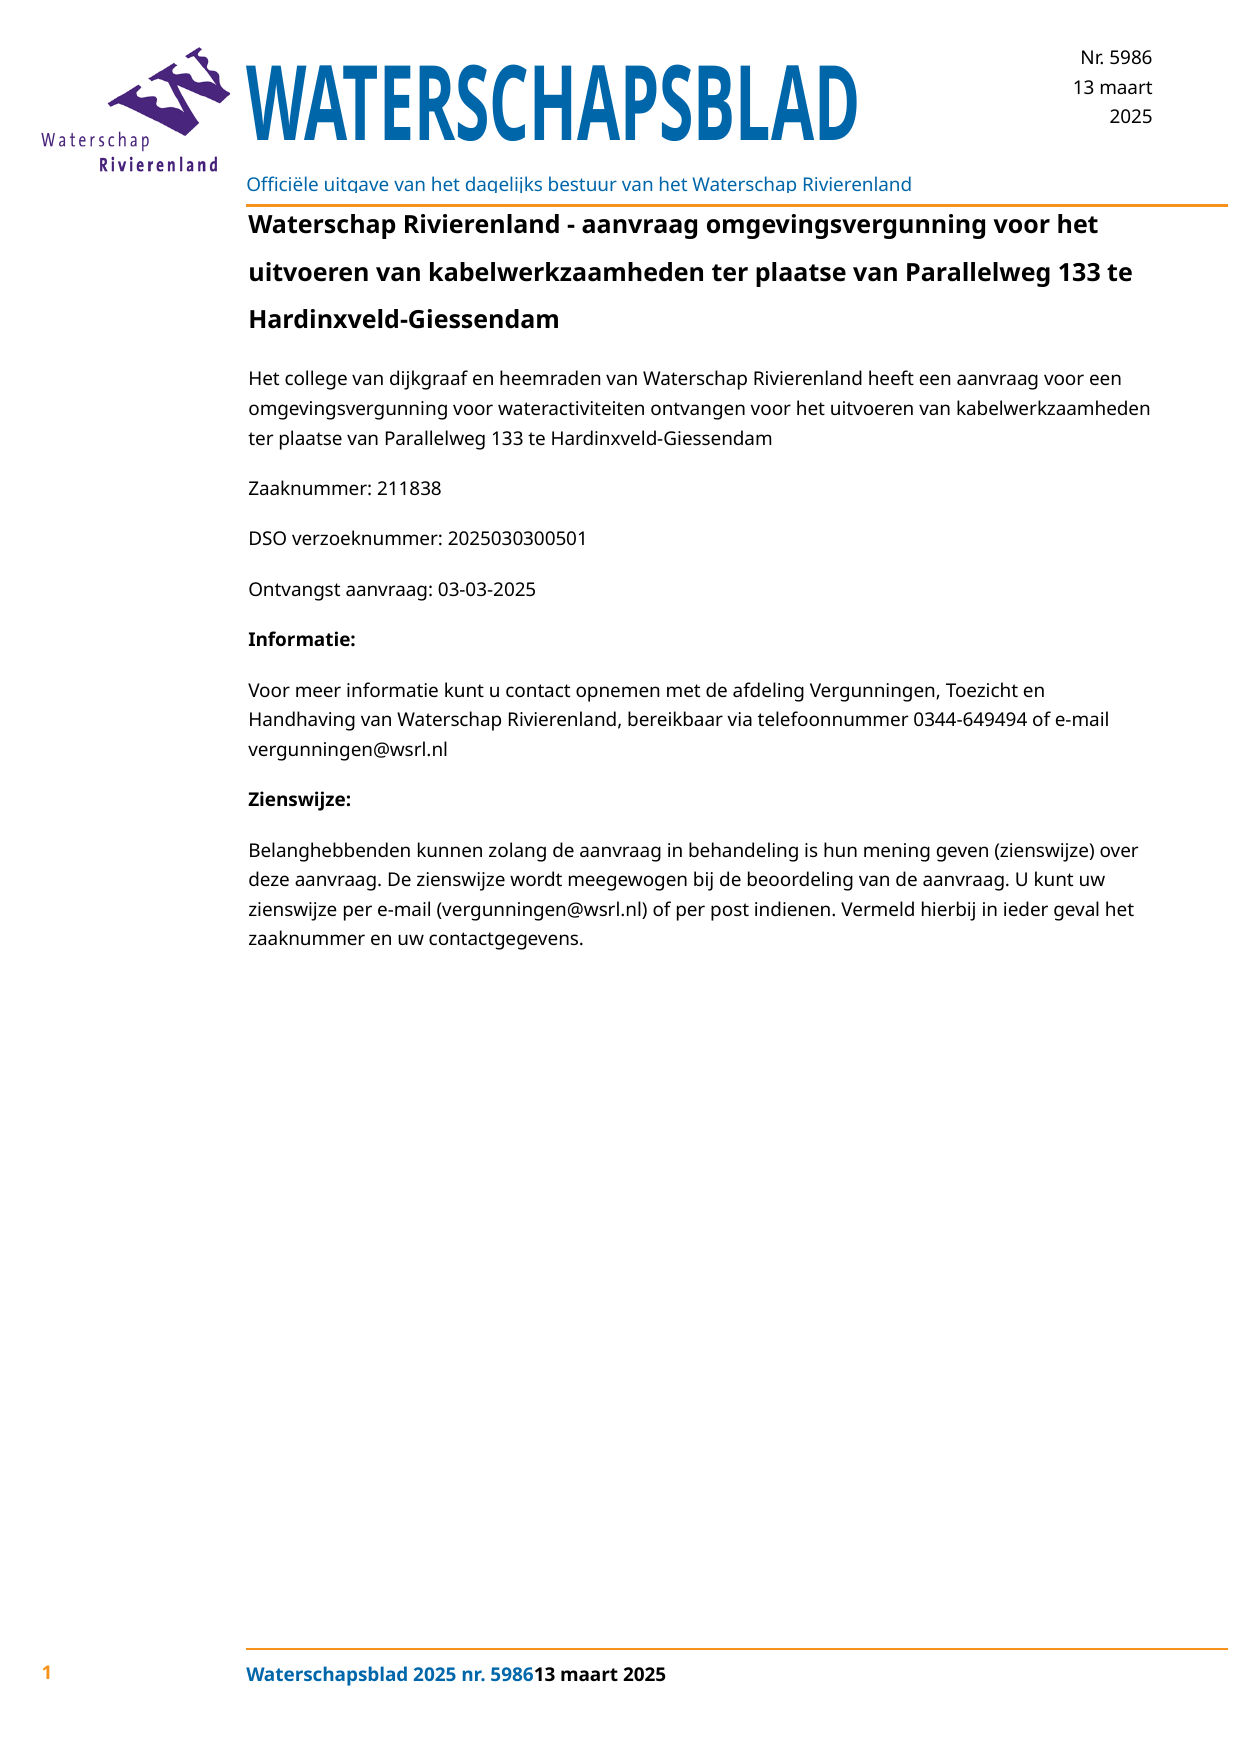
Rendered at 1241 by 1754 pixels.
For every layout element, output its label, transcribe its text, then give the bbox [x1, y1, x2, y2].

text Voor meer informatie kunt u contact opnemen met de afdeling Vergunningen, Toezicht en Handhaving van Waterschap Rivierenland, bereikbaar via telefoonnummer 0344-649494 of e-mail vergunningen@wsrl.nl [248, 677, 1152, 762]
text Ontvangst aanvraag: 03-03-2025 [248, 576, 1152, 602]
text Belanghebbenden kunnen zolang de aanvraag in behandeling is hun mening geven (zienswijze) over deze aanvraag. De zienswijze wordt meegewogen bij de beoordeling van de aanvraag. U kunt uw zienswijze per e-mail (vergunningen@wsrl.nl) of per post indienen. Vermeld hierbij in ieder geval het zaaknummer en uw contactgegevens. [248, 837, 1152, 951]
text Zaaknummer: 211838 [248, 475, 1152, 501]
text Informatie: [248, 626, 1152, 652]
text Waterschap Rivierenland - aanvraag omgevingsvergunning voor het uitvoeren van kabelwerkzaamheden ter plaatse van Parallelweg 133 te Hardinxveld-Giessendam [248, 207, 1152, 336]
text DSO verzoeknummer: 2025030300501 [248, 526, 1152, 551]
picture [41, 47, 231, 172]
text Zienswijze: [248, 786, 1152, 812]
text Het college van dijkgraaf en heemraden van Waterschap Rivierenland heeft een aanvraag voor een omgevingsvergunning voor wateractiviteiten ontvangen voor het uitvoeren van kabelwerkzaamheden ter plaatse van Parallelweg 133 te Hardinxveld-Giessendam [248, 366, 1152, 450]
